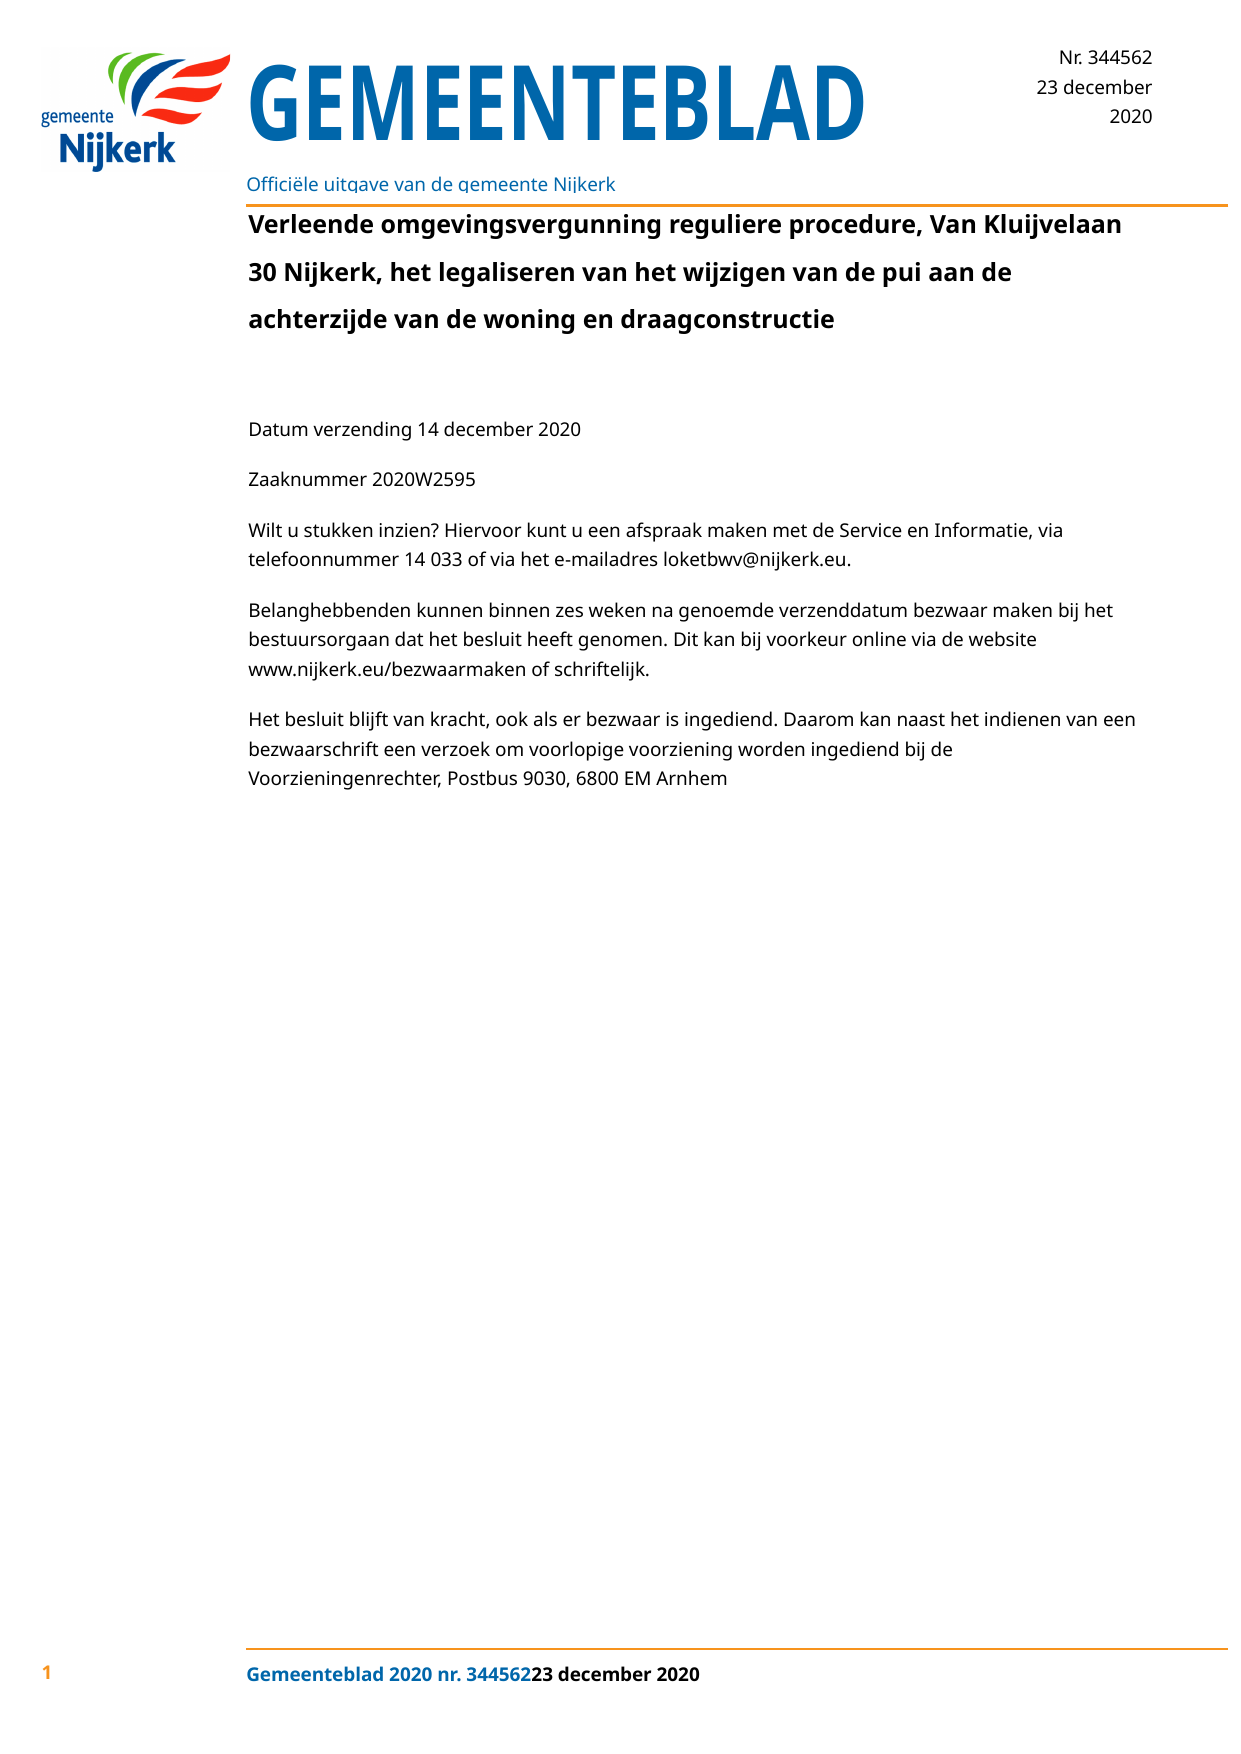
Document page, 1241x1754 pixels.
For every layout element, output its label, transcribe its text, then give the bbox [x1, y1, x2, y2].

text Datum verzending 14 december 2020 [248, 416, 1152, 442]
text Belanghebbenden kunnen binnen zes weken na genoemde verzenddatum bezwaar maken bij het bestuursorgaan dat het besluit heeft genomen. Dit kan bij voorkeur online via de website www.nijkerk.eu/bezwaarmaken of schriftelijk. [248, 597, 1152, 682]
text Zaaknummer 2020W2595 [248, 466, 1152, 492]
text Het besluit blijft van kracht, ook als er bezwaar is ingediend. Daarom kan naast het indienen van een bezwaarschrift een verzoek om voorlopige voorziening worden ingediend bij de Voorzieningenrechter, Postbus 9030, 6800 EM Arnhem [248, 706, 1152, 791]
picture [41, 47, 231, 172]
text Verleende omgevingsvergunning reguliere procedure, Van Kluijvelaan 30 Nijkerk, het legaliseren van het wijzigen van de pui aan de achterzijde van de woning en draagconstructie [248, 207, 1152, 336]
text Wilt u stukken inzien? Hiervoor kunt u een afspraak maken met de Service en Informatie, via telefoonnummer 14 033 of via het e-mailadres loketbwv@nijkerk.eu. [248, 517, 1152, 572]
